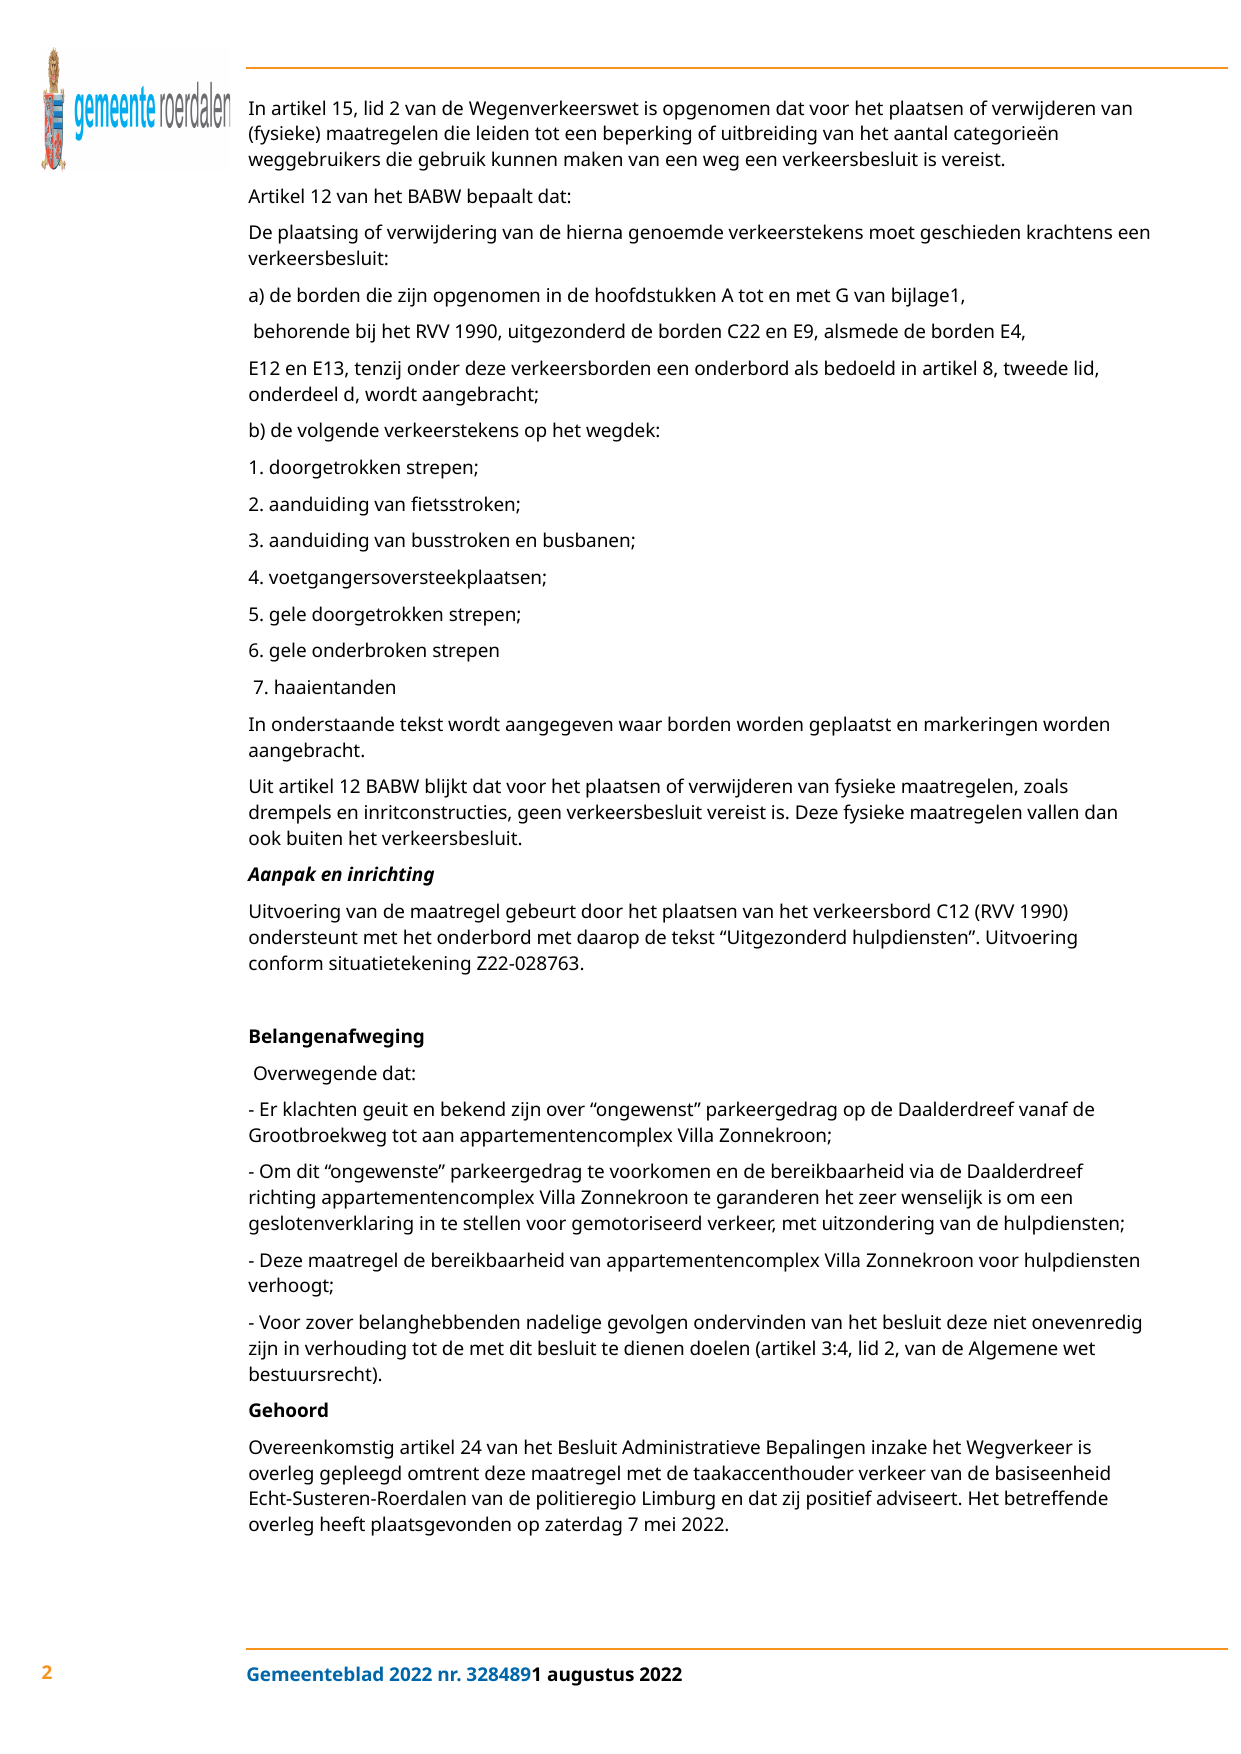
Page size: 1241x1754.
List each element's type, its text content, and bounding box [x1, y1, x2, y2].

text 7. haaientanden [248, 674, 1152, 700]
text 2. aanduiding van fietsstroken; [248, 491, 1152, 517]
text Uit artikel 12 BABW blijkt dat voor het plaatsen of verwijderen van fysieke maatregelen, zoals drempels en inritconstructies, geen verkeersbesluit vereist is. Deze fysieke maatregelen vallen dan ook buiten het verkeersbesluit. [248, 773, 1152, 851]
text b) de volgende verkeerstekens op het wegdek: [248, 418, 1152, 443]
text Uitvoering van de maatregel gebeurt door het plaatsen van het verkeersbord C12 (RVV 1990) ondersteunt met het onderbord met daarop de tekst “Uitgezonderd hulpdiensten”. Uitvoering conform situatietekening Z22-028763. [248, 898, 1152, 975]
text In artikel 15, lid 2 van de Wegenverkeerswet is opgenomen dat voor het plaatsen of verwijderen van (fysieke) maatregelen die leiden tot een beperking of uitbreiding van het aantal categorieën weggebruikers die gebruik kunnen maken van een weg een verkeersbesluit is vereist. [248, 95, 1152, 172]
text - Voor zover belanghebbenden nadelige gevolgen ondervinden van het besluit deze niet onevenredig zijn in verhouding tot de met dit besluit te dienen doelen (artikel 3:4, lid 2, van de Algemene wet bestuursrecht). [248, 1309, 1152, 1386]
text Overwegende dat: [248, 1060, 1152, 1085]
text - Om dit “ongewenste” parkeergedrag te voorkomen en de bereikbaarheid via de Daalderdreef richting appartementencomplex Villa Zonnekroon te garanderen het zeer wenselijk is om een geslotenverklaring in te stellen voor gemotoriseerd verkeer, met uitzondering van de hulpdiensten; [248, 1159, 1152, 1236]
text Belangenafweging [248, 1023, 1152, 1049]
text Gehoord [248, 1397, 1152, 1423]
text 4. voetgangersoversteekplaatsen; [248, 564, 1152, 590]
text E12 en E13, tenzij onder deze verkeersborden een onderbord als bedoeld in artikel 8, tweede lid, onderdeel d, wordt aangebracht; [248, 355, 1152, 407]
text 3. aanduiding van busstroken en busbanen; [248, 528, 1152, 553]
text 1. doorgetrokken strepen; [248, 454, 1152, 480]
text - Deze maatregel de bereikbaarheid van appartementencomplex Villa Zonnekroon voor hulpdiensten verhoogt; [248, 1247, 1152, 1298]
text In onderstaande tekst wordt aangegeven waar borden worden geplaatst en markeringen worden aangebracht. [248, 711, 1152, 762]
text a) de borden die zijn opgenomen in de hoofdstukken A tot en met G van bijlage1, [248, 282, 1152, 308]
text behorende bij het RVV 1990, uitgezonderd de borden C22 en E9, alsmede de borden E4, [248, 319, 1152, 344]
picture [41, 47, 231, 172]
text De plaatsing of verwijdering van de hierna genoemde verkeerstekens moet geschieden krachtens een verkeersbesluit: [248, 219, 1152, 271]
text 5. gele doorgetrokken strepen; [248, 601, 1152, 627]
text Aanpak en inrichting [248, 862, 1152, 887]
text Artikel 12 van het BABW bepaalt dat: [248, 183, 1152, 209]
text Overeenkomstig artikel 24 van het Besluit Administratieve Bepalingen inzake het Wegverkeer is overleg gepleegd omtrent deze maatregel met de taakaccenthouder verkeer van de basiseenheid Echt-Susteren-Roerdalen van de politieregio Limburg en dat zij positief adviseert. Het betreffende overleg heeft plaatsgevonden op zaterdag 7 mei 2022. [248, 1434, 1152, 1537]
text - Er klachten geuit en bekend zijn over “ongewenst” parkeergedrag op de Daalderdreef vanaf de Grootbroekweg tot aan appartementencomplex Villa Zonnekroon; [248, 1096, 1152, 1148]
text 6. gele onderbroken strepen [248, 638, 1152, 663]
